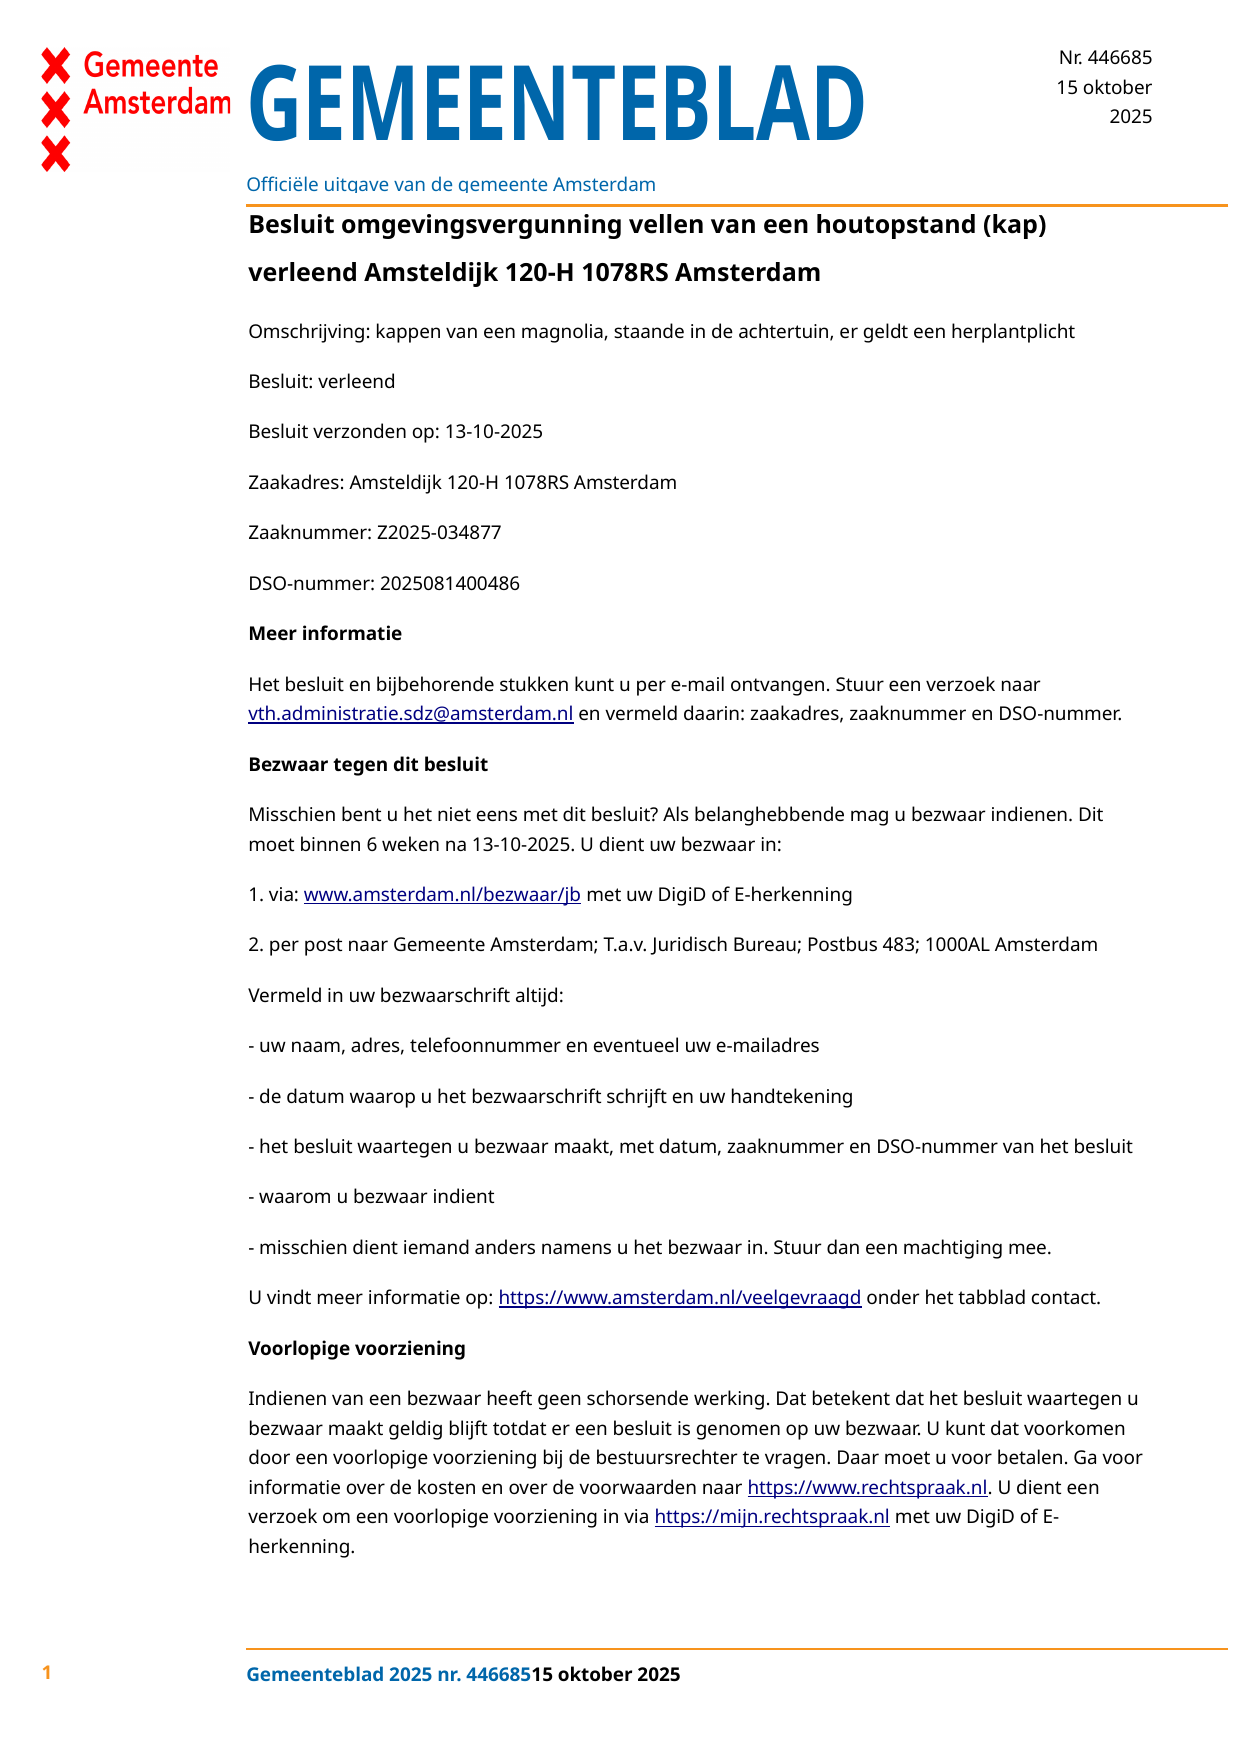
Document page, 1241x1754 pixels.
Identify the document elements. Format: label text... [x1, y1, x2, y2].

text Bezwaar tegen dit besluit [248, 751, 1152, 777]
text - uw naam, adres, telefoonnummer en eventueel uw e-mailadres [248, 1032, 1152, 1058]
picture [41, 47, 231, 172]
text Besluit verzonden op: 13-10-2025 [248, 419, 1152, 444]
text DSO-nummer: 2025081400486 [248, 570, 1152, 596]
text - waarom u bezwaar indient [248, 1184, 1152, 1209]
text Meer informatie [248, 620, 1152, 646]
text Omschrijving: kappen van een magnolia, staande in de achtertuin, er geldt een herplantplicht [248, 318, 1152, 344]
text Misschien bent u het niet eens met dit besluit? Als belanghebbende mag u bezwaar indienen. Dit moet binnen 6 weken na 13-10-2025. U dient uw bezwaar in: [248, 801, 1152, 857]
text Het besluit en bijbehorende stukken kunt u per e-mail ontvangen. Stuur een verzoek naar vth.administratie.sdz@amsterdam.nl en vermeld daarin: zaakadres, zaaknummer en DSO-nummer. [248, 671, 1152, 726]
text Voorlopige voorziening [248, 1335, 1152, 1361]
text 1. via: www.amsterdam.nl/bezwaar/jb met uw DigiD of E-herkenning [248, 881, 1152, 907]
text - het besluit waartegen u bezwaar maakt, met datum, zaaknummer en DSO-nummer van het besluit [248, 1133, 1152, 1159]
text - misschien dient iemand anders namens u het bezwaar in. Stuur dan een machtiging mee. [248, 1234, 1152, 1260]
text 2. per post naar Gemeente Amsterdam; T.a.v. Juridisch Bureau; Postbus 483; 1000AL Amsterdam [248, 932, 1152, 957]
text Vermeld in uw bezwaarschrift altijd: [248, 982, 1152, 1008]
text Indienen van een bezwaar heeft geen schorsende werking. Dat betekent dat het besluit waartegen u bezwaar maakt geldig blijft totdat er een besluit is genomen op uw bezwaar. U kunt dat voorkomen door een voorlopige voorziening bij de bestuursrechter te vragen. Daar moet u voor betalen. Ga voor informatie over de kosten en over de voorwaarden naar https://www.rechtspraak.nl. U dient een verzoek om een voorlopige voorziening in via https://mijn.rechtspraak.nl met uw DigiD of E-herkenning. [248, 1385, 1152, 1559]
text U vindt meer informatie op: https://www.amsterdam.nl/veelgevraagd onder het tabblad contact. [248, 1284, 1152, 1310]
text Zaaknummer: Z2025-034877 [248, 519, 1152, 545]
text Zaakadres: Amsteldijk 120-H 1078RS Amsterdam [248, 469, 1152, 495]
text Besluit: verleend [248, 368, 1152, 394]
text Besluit omgevingsvergunning vellen van een houtopstand (kap) verleend Amsteldijk 120-H 1078RS Amsterdam [248, 207, 1152, 288]
text - de datum waarop u het bezwaarschrift schrijft en uw handtekening [248, 1083, 1152, 1109]
